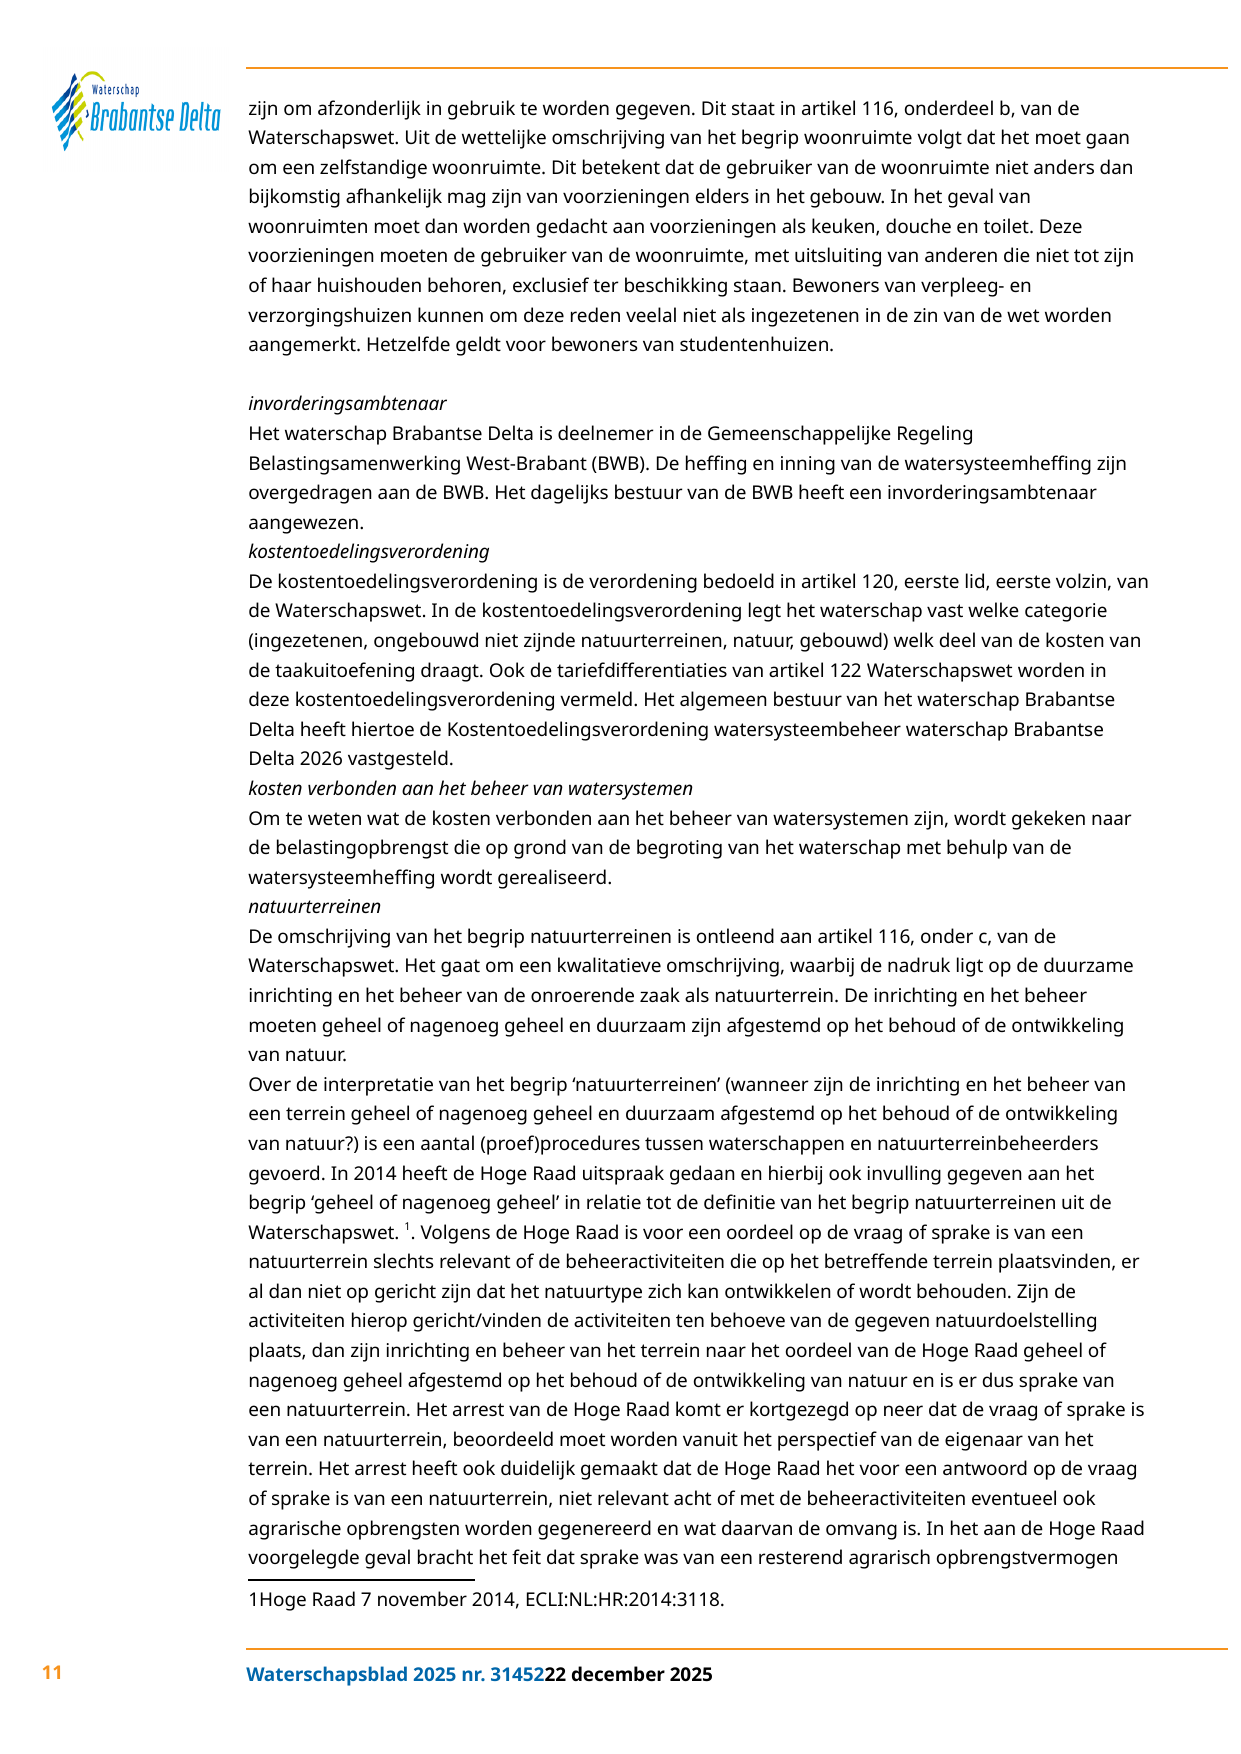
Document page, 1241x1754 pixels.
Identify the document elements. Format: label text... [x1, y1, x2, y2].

text Het waterschap Brabantse Delta is deelnemer in de Gemeenschappelijke Regeling Belastingsamenwerking West-Brabant (BWB). De heffing en inning van de watersysteemheffing zijn overgedragen aan de BWB. Het dagelijks bestuur van de BWB heeft een invorderingsambtenaar aangewezen. [248, 420, 1152, 535]
text Hoge Raad 7 november 2014, ECLI:NL:HR:2014:3118. [248, 1586, 1152, 1612]
text kosten verbonden aan het beheer van watersystemen [248, 775, 1152, 801]
text kostentoedelingsverordening [248, 538, 1152, 564]
text natuurterreinen [248, 893, 1152, 919]
text zijn om afzonderlijk in gebruik te worden gegeven. Dit staat in artikel 116, onderdeel b, van de Waterschapswet. Uit de wettelijke omschrijving van het begrip woonruimte volgt dat het moet gaan om een zelfstandige woonruimte. Dit betekent dat de gebruiker van de woonruimte niet anders dan bijkomstig afhankelijk mag zijn van voorzieningen elders in het gebouw. In het geval van woonruimten moet dan worden gedacht aan voorzieningen als keuken, douche en toilet. Deze voorzieningen moeten de gebruiker van de woonruimte, met uitsluiting van anderen die niet tot zijn of haar huishouden behoren, exclusief ter beschikking staan. Bewoners van verpleeg- en verzorgingshuizen kunnen om deze reden veelal niet als ingezetenen in de zin van de wet worden aangemerkt. Hetzelfde geldt voor bewoners van studentenhuizen. [248, 95, 1152, 357]
text De kostentoedelingsverordening is de verordening bedoeld in artikel 120, eerste lid, eerste volzin, van de Waterschapswet. In de kostentoedelingsverordening legt het waterschap vast welke categorie (ingezetenen, ongebouwd niet zijnde natuurterreinen, natuur, gebouwd) welk deel van de kosten van de taakuitoefening draagt. Ook de tariefdifferentiaties van artikel 122 Waterschapswet worden in deze kostentoedelingsverordening vermeld. Het algemeen bestuur van het waterschap Brabantse Delta heeft hiertoe de Kostentoedelingsverordening watersysteembeheer waterschap Brabantse Delta 2026 vastgesteld. [248, 568, 1152, 771]
text Om te weten wat de kosten verbonden aan het beheer van watersystemen zijn, wordt gekeken naar de belastingopbrengst die op grond van de begroting van het waterschap met behulp van de watersysteemheffing wordt gerealiseerd. [248, 805, 1152, 890]
text Over de interpretatie van het begrip ‘natuurterreinen’ (wanneer zijn de inrichting en het beheer van een terrein geheel of nagenoeg geheel en duurzaam afgestemd op het behoud of de ontwikkeling van natuur?) is een aantal (proef)procedures tussen waterschappen en natuurterreinbeheerders gevoerd. In 2014 heeft de Hoge Raad uitspraak gedaan en hierbij ook invulling gegeven aan het begrip ‘geheel of nagenoeg geheel’ in relatie tot de definitie van het begrip natuurterreinen uit de Waterschapswet. . Volgens de Hoge Raad is voor een oordeel op de vraag of sprake is van een natuurterrein slechts relevant of de beheeractiviteiten die op het betreffende terrein plaatsvinden, er al dan niet op gericht zijn dat het natuurtype zich kan ontwikkelen of wordt behouden. Zijn de activiteiten hierop gericht/vinden de activiteiten ten behoeve van de gegeven natuurdoelstelling plaats, dan zijn inrichting en beheer van het terrein naar het oordeel van de Hoge Raad geheel of nagenoeg geheel afgestemd op het behoud of de ontwikkeling van natuur en is er dus sprake van een natuurterrein. Het arrest van de Hoge Raad komt er kortgezegd op neer dat de vraag of sprake is van een natuurterrein, beoordeeld moet worden vanuit het perspectief van de eigenaar van het terrein. Het arrest heeft ook duidelijk gemaakt dat de Hoge Raad het voor een antwoord op de vraag of sprake is van een natuurterrein, niet relevant acht of met de beheeractiviteiten eventueel ook agrarische opbrengsten worden gegenereerd en wat daarvan de omvang is. In het aan de Hoge Raad voorgelegde geval bracht het feit dat sprake was van een resterend agrarisch opbrengstvermogen [248, 1071, 1152, 1570]
picture [41, 47, 231, 172]
text invorderingsambtenaar [248, 391, 1152, 416]
text De omschrijving van het begrip natuurterreinen is ontleend aan artikel 116, onder c, van de Waterschapswet. Het gaat om een kwalitatieve omschrijving, waarbij de nadruk ligt op de duurzame inrichting en het beheer van de onroerende zaak als natuurterrein. De inrichting en het beheer moeten geheel of nagenoeg geheel en duurzaam zijn afgestemd op het behoud of de ontwikkeling van natuur. [248, 923, 1152, 1067]
